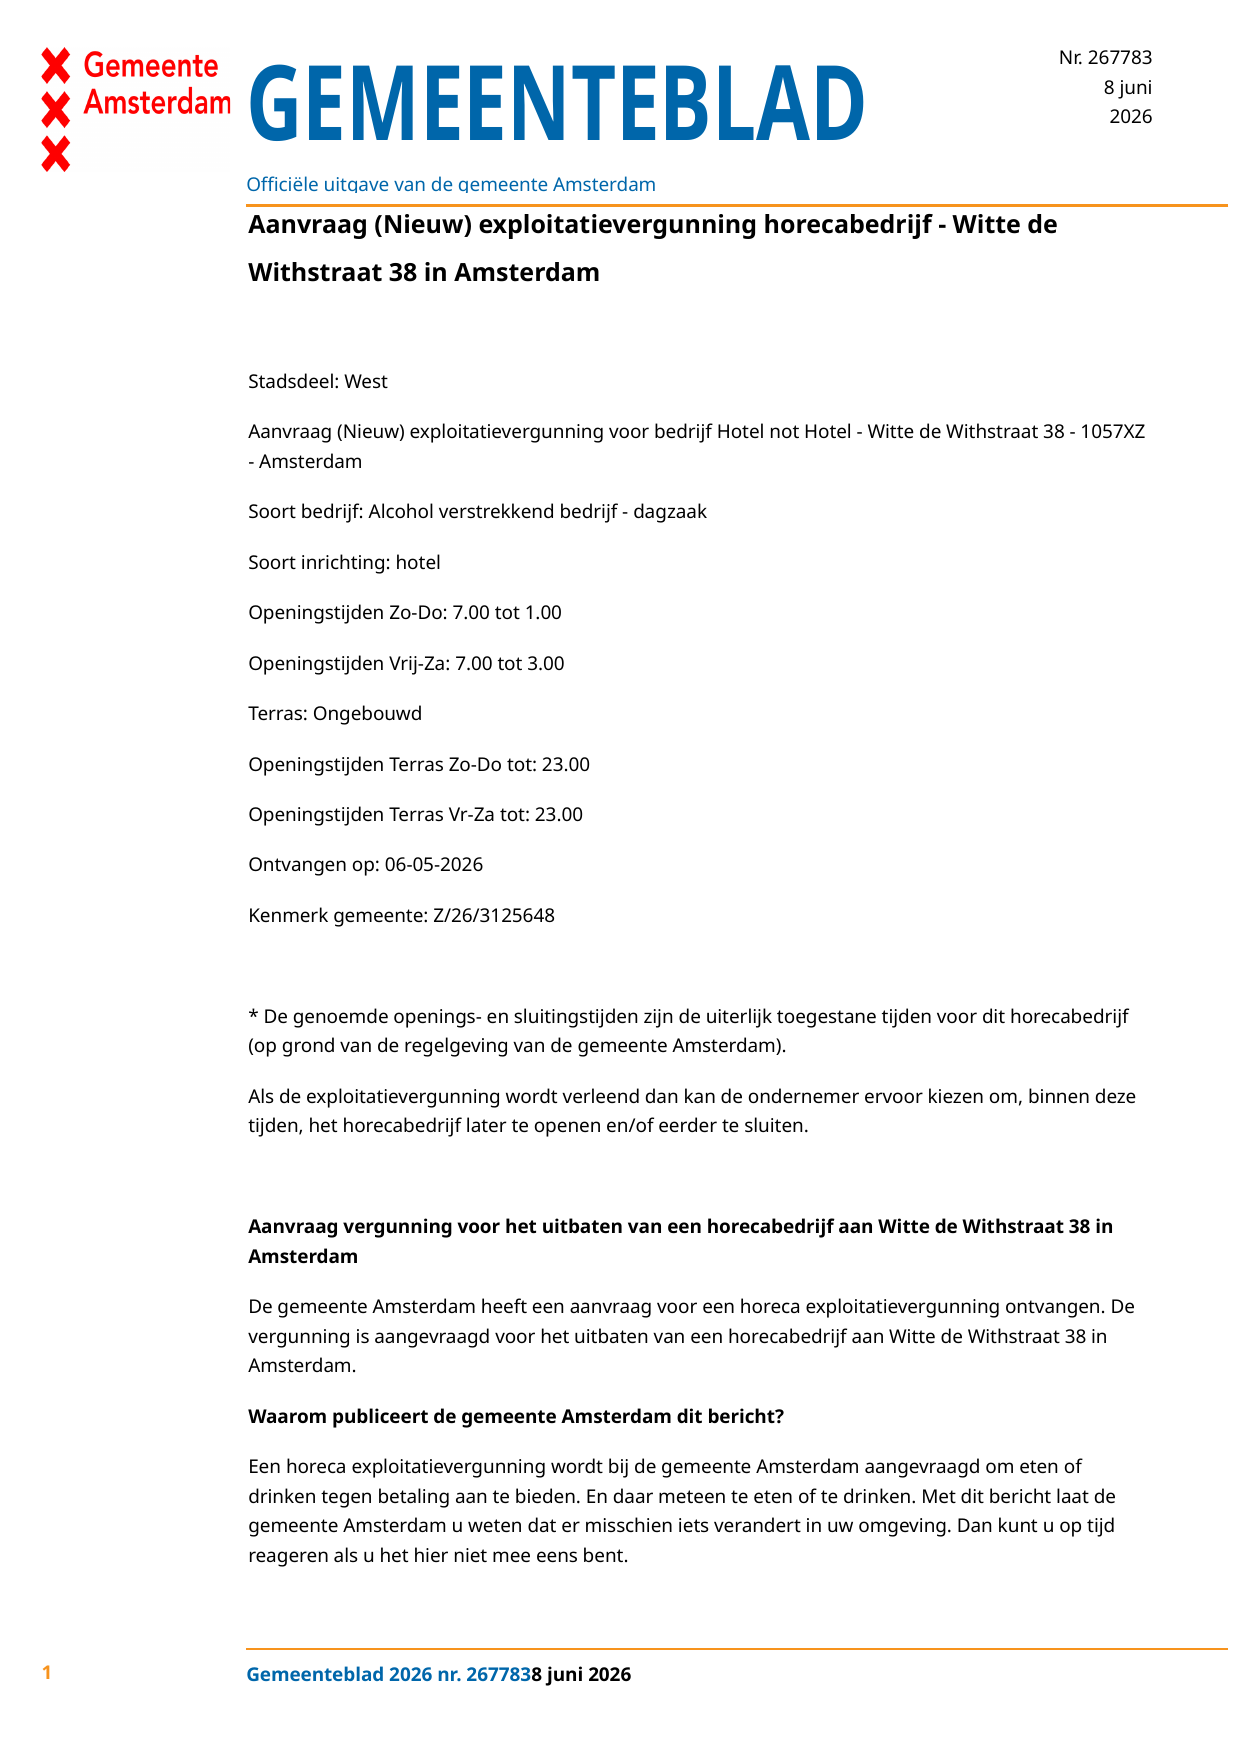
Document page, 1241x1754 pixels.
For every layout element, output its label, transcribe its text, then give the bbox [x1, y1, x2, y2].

picture [41, 47, 231, 172]
text Openingstijden Zo-Do: 7.00 tot 1.00 [248, 599, 1152, 625]
text Een horeca exploitatievergunning wordt bij de gemeente Amsterdam aangevraagd om eten of drinken tegen betaling aan te bieden. En daar meteen te eten of te drinken. Met dit bericht laat de gemeente Amsterdam u weten dat er misschien iets verandert in uw omgeving. Dan kunt u op tijd reageren als u het hier niet mee eens bent. [248, 1453, 1152, 1568]
text Aanvraag (Nieuw) exploitatievergunning horecabedrijf - Witte de Withstraat 38 in Amsterdam [248, 207, 1152, 288]
text Openingstijden Terras Vr-Za tot: 23.00 [248, 801, 1152, 827]
text Soort inrichting: hotel [248, 549, 1152, 575]
text Aanvraag (Nieuw) exploitatievergunning voor bedrijf Hotel not Hotel - Witte de Withstraat 38 - 1057XZ - Amsterdam [248, 419, 1152, 474]
text Kenmerk gemeente: Z/26/3125648 [248, 902, 1152, 928]
text * De genoemde openings- en sluitingstijden zijn de uiterlijk toegestane tijden voor dit horecabedrijf (op grond van de regelgeving van de gemeente Amsterdam). [248, 1003, 1152, 1058]
text Waarom publiceert de gemeente Amsterdam dit bericht? [248, 1403, 1152, 1429]
text Aanvraag vergunning voor het uitbaten van een horecabedrijf aan Witte de Withstraat 38 in Amsterdam [248, 1213, 1152, 1269]
text Soort bedrijf: Alcohol verstrekkend bedrijf - dagzaak [248, 499, 1152, 524]
text Terras: Ongebouwd [248, 700, 1152, 726]
text Als de exploitatievergunning wordt verleend dan kan de ondernemer ervoor kiezen om, binnen deze tijden, het horecabedrijf later te openen en/of eerder te sluiten. [248, 1083, 1152, 1138]
text Openingstijden Terras Zo-Do tot: 23.00 [248, 751, 1152, 777]
text De gemeente Amsterdam heeft een aanvraag voor een horeca exploitatievergunning ontvangen. De vergunning is aangevraagd voor het uitbaten van een horecabedrijf aan Witte de Withstraat 38 in Amsterdam. [248, 1293, 1152, 1378]
text Ontvangen op: 06-05-2026 [248, 852, 1152, 877]
text Stadsdeel: West [248, 368, 1152, 394]
text Openingstijden Vrij-Za: 7.00 tot 3.00 [248, 650, 1152, 676]
